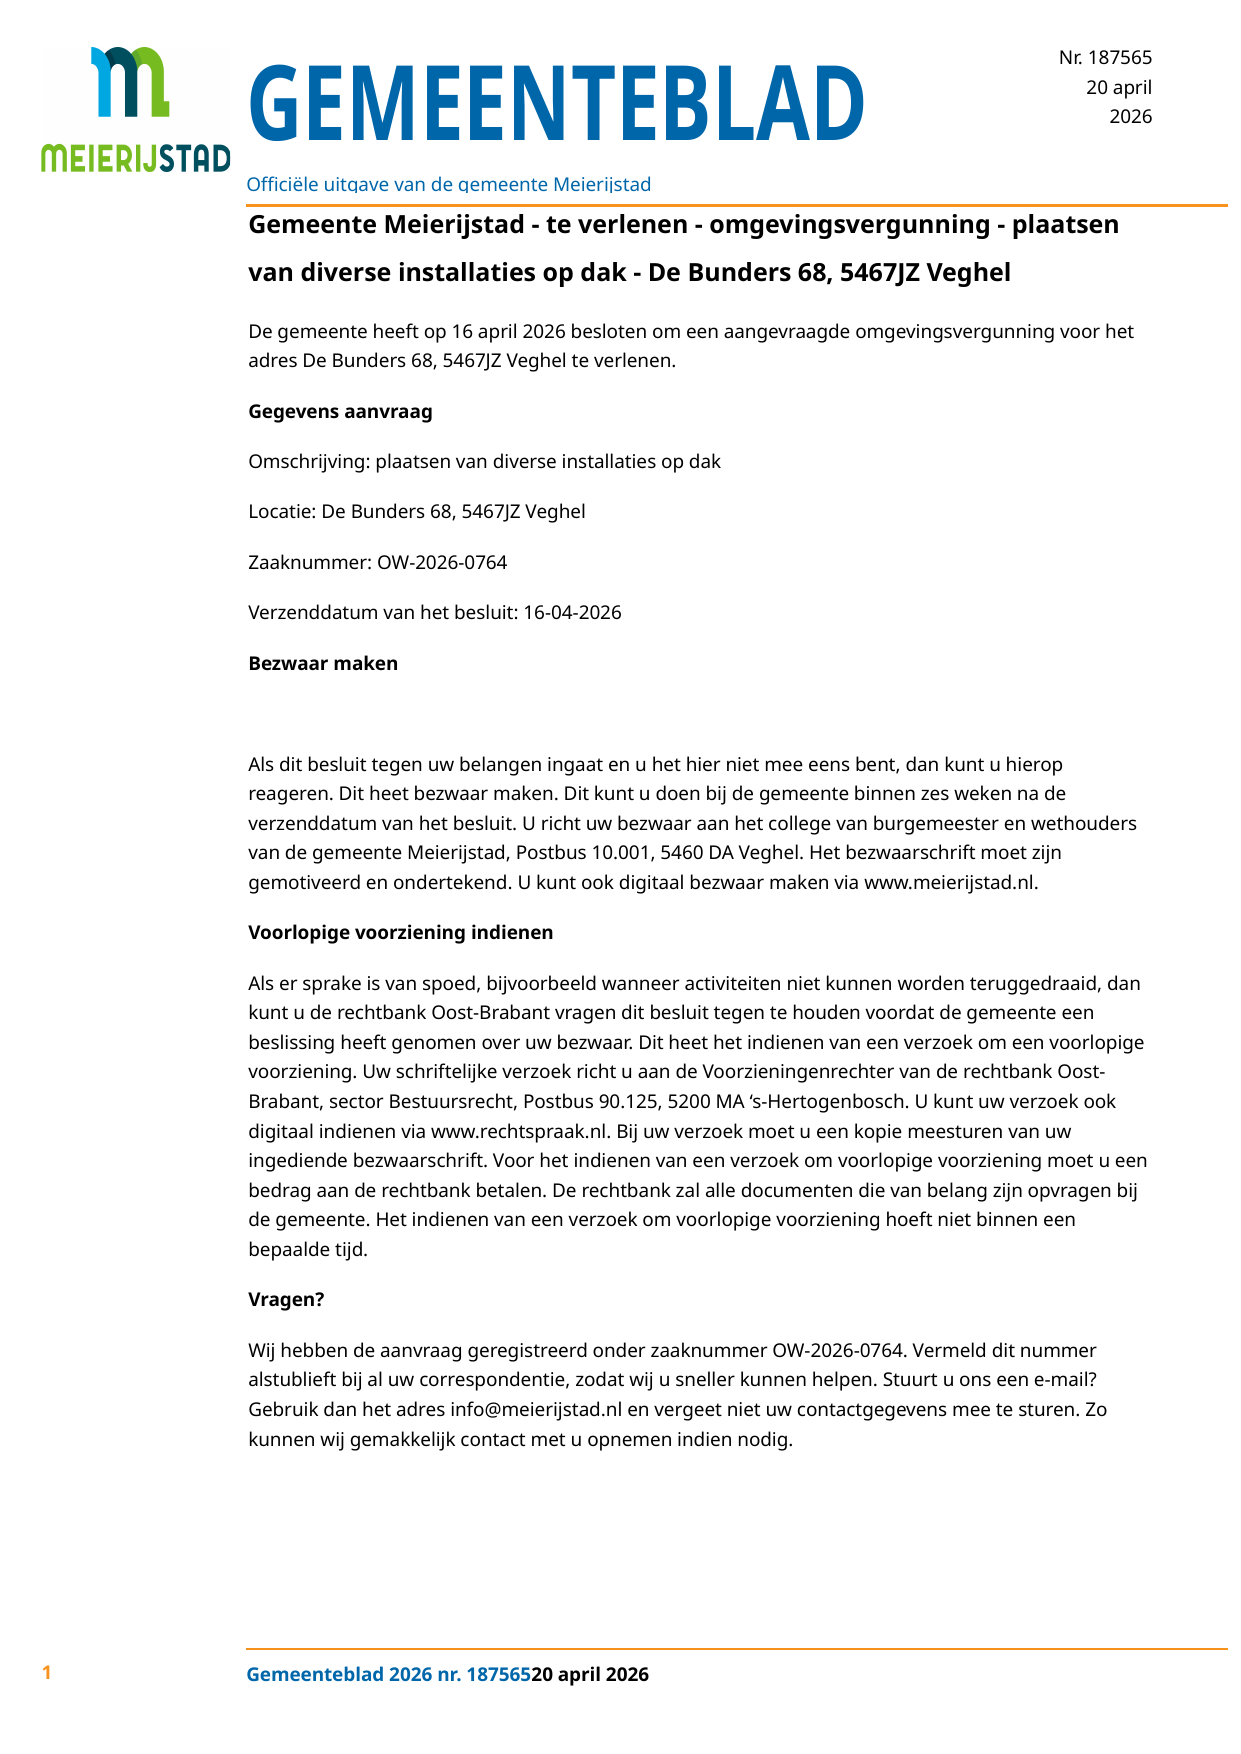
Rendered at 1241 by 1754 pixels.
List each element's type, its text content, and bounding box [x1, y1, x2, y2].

text Wij hebben de aanvraag geregistreerd onder zaaknummer OW-2026-0764. Vermeld dit nummer alstublieft bij al uw correspondentie, zodat wij u sneller kunnen helpen. Stuurt u ons een e-mail? Gebruik dan het adres info@meierijstad.nl en vergeet niet uw contactgegevens mee te sturen. Zo kunnen wij gemakkelijk contact met u opnemen indien nodig. [248, 1337, 1152, 1452]
text Voorlopige voorziening indienen [248, 919, 1152, 945]
text Omschrijving: plaatsen van diverse installaties op dak [248, 448, 1152, 474]
text Gemeente Meierijstad - te verlenen - omgevingsvergunning - plaatsen van diverse installaties op dak - De Bunders 68, 5467JZ Veghel [248, 207, 1152, 288]
text Vragen? [248, 1287, 1152, 1312]
text Verzenddatum van het besluit: 16-04-2026 [248, 599, 1152, 625]
text Bezwaar maken [248, 650, 1152, 676]
text Zaaknummer: OW-2026-0764 [248, 549, 1152, 575]
text Gegevens aanvraag [248, 398, 1152, 424]
text Locatie: De Bunders 68, 5467JZ Veghel [248, 499, 1152, 524]
picture [41, 47, 231, 172]
text Als dit besluit tegen uw belangen ingaat en u het hier niet mee eens bent, dan kunt u hierop reageren. Dit heet bezwaar maken. Dit kunt u doen bij de gemeente binnen zes weken na de verzenddatum van het besluit. U richt uw bezwaar aan het college van burgemeester en wethouders van de gemeente Meierijstad, Postbus 10.001, 5460 DA Veghel. Het bezwaarschrift moet zijn gemotiveerd en ondertekend. U kunt ook digitaal bezwaar maken via www.meierijstad.nl. [248, 751, 1152, 895]
text Als er sprake is van spoed, bijvoorbeeld wanneer activiteiten niet kunnen worden teruggedraaid, dan kunt u de rechtbank Oost-Brabant vragen dit besluit tegen te houden voordat de gemeente een beslissing heeft genomen over uw bezwaar. Dit heet het indienen van een verzoek om een voorlopige voorziening. Uw schriftelijke verzoek richt u aan de Voorzieningenrechter van de rechtbank Oost-Brabant, sector Bestuursrecht, Postbus 90.125, 5200 MA ‘s-Hertogenbosch. U kunt uw verzoek ook digitaal indienen via www.rechtspraak.nl. Bij uw verzoek moet u een kopie meesturen van uw ingediende bezwaarschrift. Voor het indienen van een verzoek om voorlopige voorziening moet u een bedrag aan de rechtbank betalen. De rechtbank zal alle documenten die van belang zijn opvragen bij de gemeente. Het indienen van een verzoek om voorlopige voorziening hoeft niet binnen een bepaalde tijd. [248, 970, 1152, 1262]
text De gemeente heeft op 16 april 2026 besloten om een aangevraagde omgevingsvergunning voor het adres De Bunders 68, 5467JZ Veghel te verlenen. [248, 318, 1152, 373]
